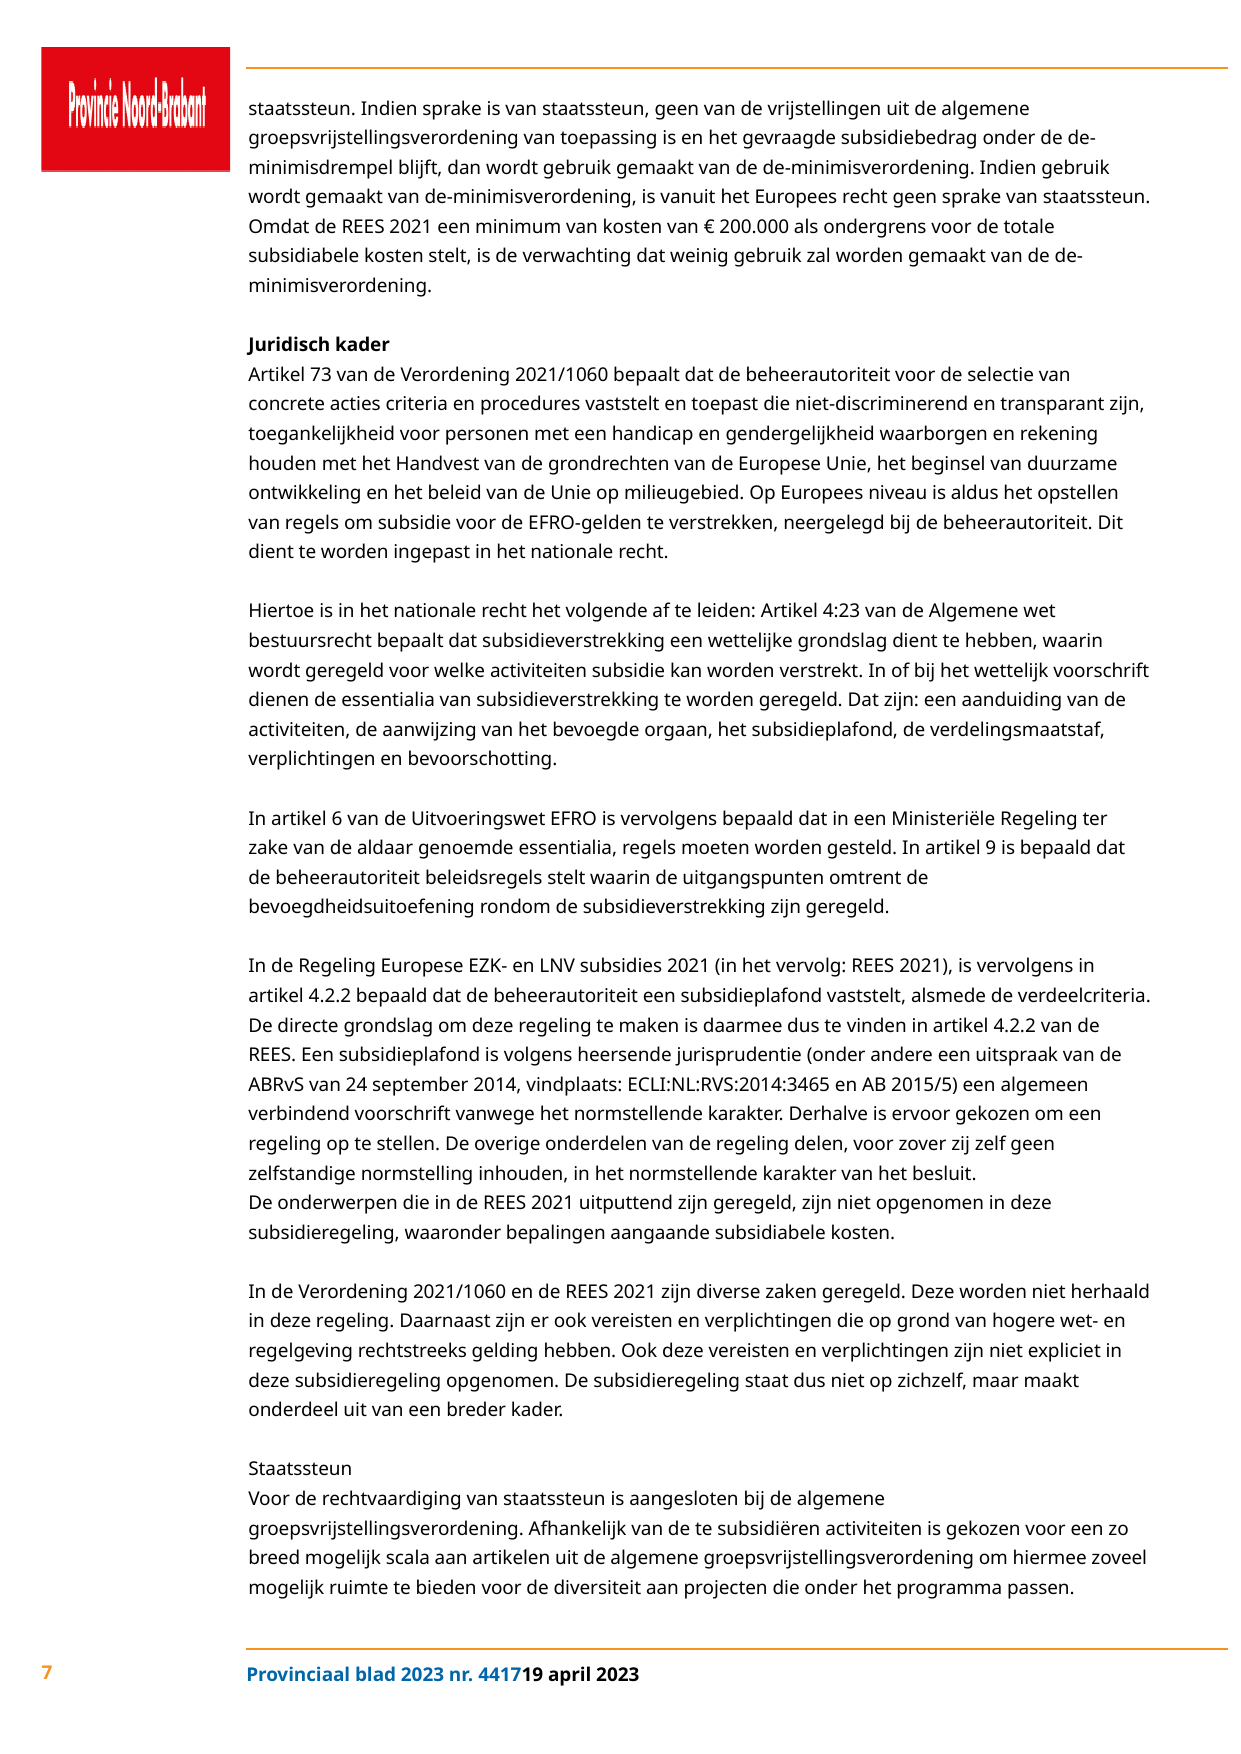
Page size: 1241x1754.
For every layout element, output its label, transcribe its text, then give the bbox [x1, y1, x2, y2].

text Staatssteun [248, 1456, 1152, 1481]
text In de Verordening 2021/1060 en de REES 2021 zijn diverse zaken geregeld. Deze worden niet herhaald in deze regeling. Daarnaast zijn er ook vereisten en verplichtingen die op grond van hogere wet- en regelgeving rechtstreeks gelding hebben. Ook deze vereisten en verplichtingen zijn niet expliciet in deze subsidieregeling opgenomen. De subsidieregeling staat dus niet op zichzelf, maar maakt onderdeel uit van een breder kader. [248, 1278, 1152, 1422]
text De onderwerpen die in de REES 2021 uitputtend zijn geregeld, zijn niet opgenomen in deze subsidieregeling, waaronder bepalingen aangaande subsidiabele kosten. [248, 1189, 1152, 1245]
text Juridisch kader [248, 331, 1152, 357]
picture [41, 47, 231, 172]
text Voor de rechtvaardiging van staatssteun is aangesloten bij de algemene groepsvrijstellingsverordening. Afhankelijk van de te subsidiëren activiteiten is gekozen voor een zo breed mogelijk scala aan artikelen uit de algemene groepsvrijstellingsverordening om hiermee zoveel mogelijk ruimte te bieden voor de diversiteit aan projecten die onder het programma passen. [248, 1485, 1152, 1600]
text In artikel 6 van de Uitvoeringswet EFRO is vervolgens bepaald dat in een Ministeriële Regeling ter zake van de aldaar genoemde essentialia, regels moeten worden gesteld. In artikel 9 is bepaald dat de beheerautoriteit beleidsregels stelt waarin de uitgangspunten omtrent de bevoegdheidsuitoefening rondom de subsidieverstrekking zijn geregeld. [248, 805, 1152, 919]
text staatssteun. Indien sprake is van staatssteun, geen van de vrijstellingen uit de algemene groepsvrijstellingsverordening van toepassing is en het gevraagde subsidiebedrag onder de de-minimisdrempel blijft, dan wordt gebruik gemaakt van de de-minimisverordening. Indien gebruik wordt gemaakt van de-minimisverordening, is vanuit het Europees recht geen sprake van staatssteun. [248, 95, 1152, 209]
text In de Regeling Europese EZK- en LNV subsidies 2021 (in het vervolg: REES 2021), is vervolgens in artikel 4.2.2 bepaald dat de beheerautoriteit een subsidieplafond vaststelt, alsmede de verdeelcriteria. De directe grondslag om deze regeling te maken is daarmee dus te vinden in artikel 4.2.2 van de REES. Een subsidieplafond is volgens heersende jurisprudentie (onder andere een uitspraak van de ABRvS van 24 september 2014, vindplaats: ECLI:NL:RVS:2014:3465 en AB 2015/5) een algemeen verbindend voorschrift vanwege het normstellende karakter. Derhalve is ervoor gekozen om een regeling op te stellen. De overige onderdelen van de regeling delen, voor zover zij zelf geen zelfstandige normstelling inhouden, in het normstellende karakter van het besluit. [248, 953, 1152, 1186]
text Hiertoe is in het nationale recht het volgende af te leiden: Artikel 4:23 van de Algemene wet bestuursrecht bepaalt dat subsidieverstrekking een wettelijke grondslag dient te hebben, waarin wordt geregeld voor welke activiteiten subsidie kan worden verstrekt. In of bij het wettelijk voorschrift dienen de essentialia van subsidieverstrekking te worden geregeld. Dat zijn: een aanduiding van de activiteiten, de aanwijzing van het bevoegde orgaan, het subsidieplafond, de verdelingsmaatstaf, verplichtingen en bevoorschotting. [248, 598, 1152, 771]
text Omdat de REES 2021 een minimum van kosten van € 200.000 als ondergrens voor de totale subsidiabele kosten stelt, is de verwachting dat weinig gebruik zal worden gemaakt van de de-minimisverordening. [248, 213, 1152, 298]
text Artikel 73 van de Verordening 2021/1060 bepaalt dat de beheerautoriteit voor de selectie van concrete acties criteria en procedures vaststelt en toepast die niet-discriminerend en transparant zijn, toegankelijkheid voor personen met een handicap en gendergelijkheid waarborgen en rekening houden met het Handvest van de grondrechten van de Europese Unie, het beginsel van duurzame ontwikkeling en het beleid van de Unie op milieugebied. Op Europees niveau is aldus het opstellen van regels om subsidie voor de EFRO-gelden te verstrekken, neergelegd bij de beheerautoriteit. Dit dient te worden ingepast in het nationale recht. [248, 361, 1152, 564]
